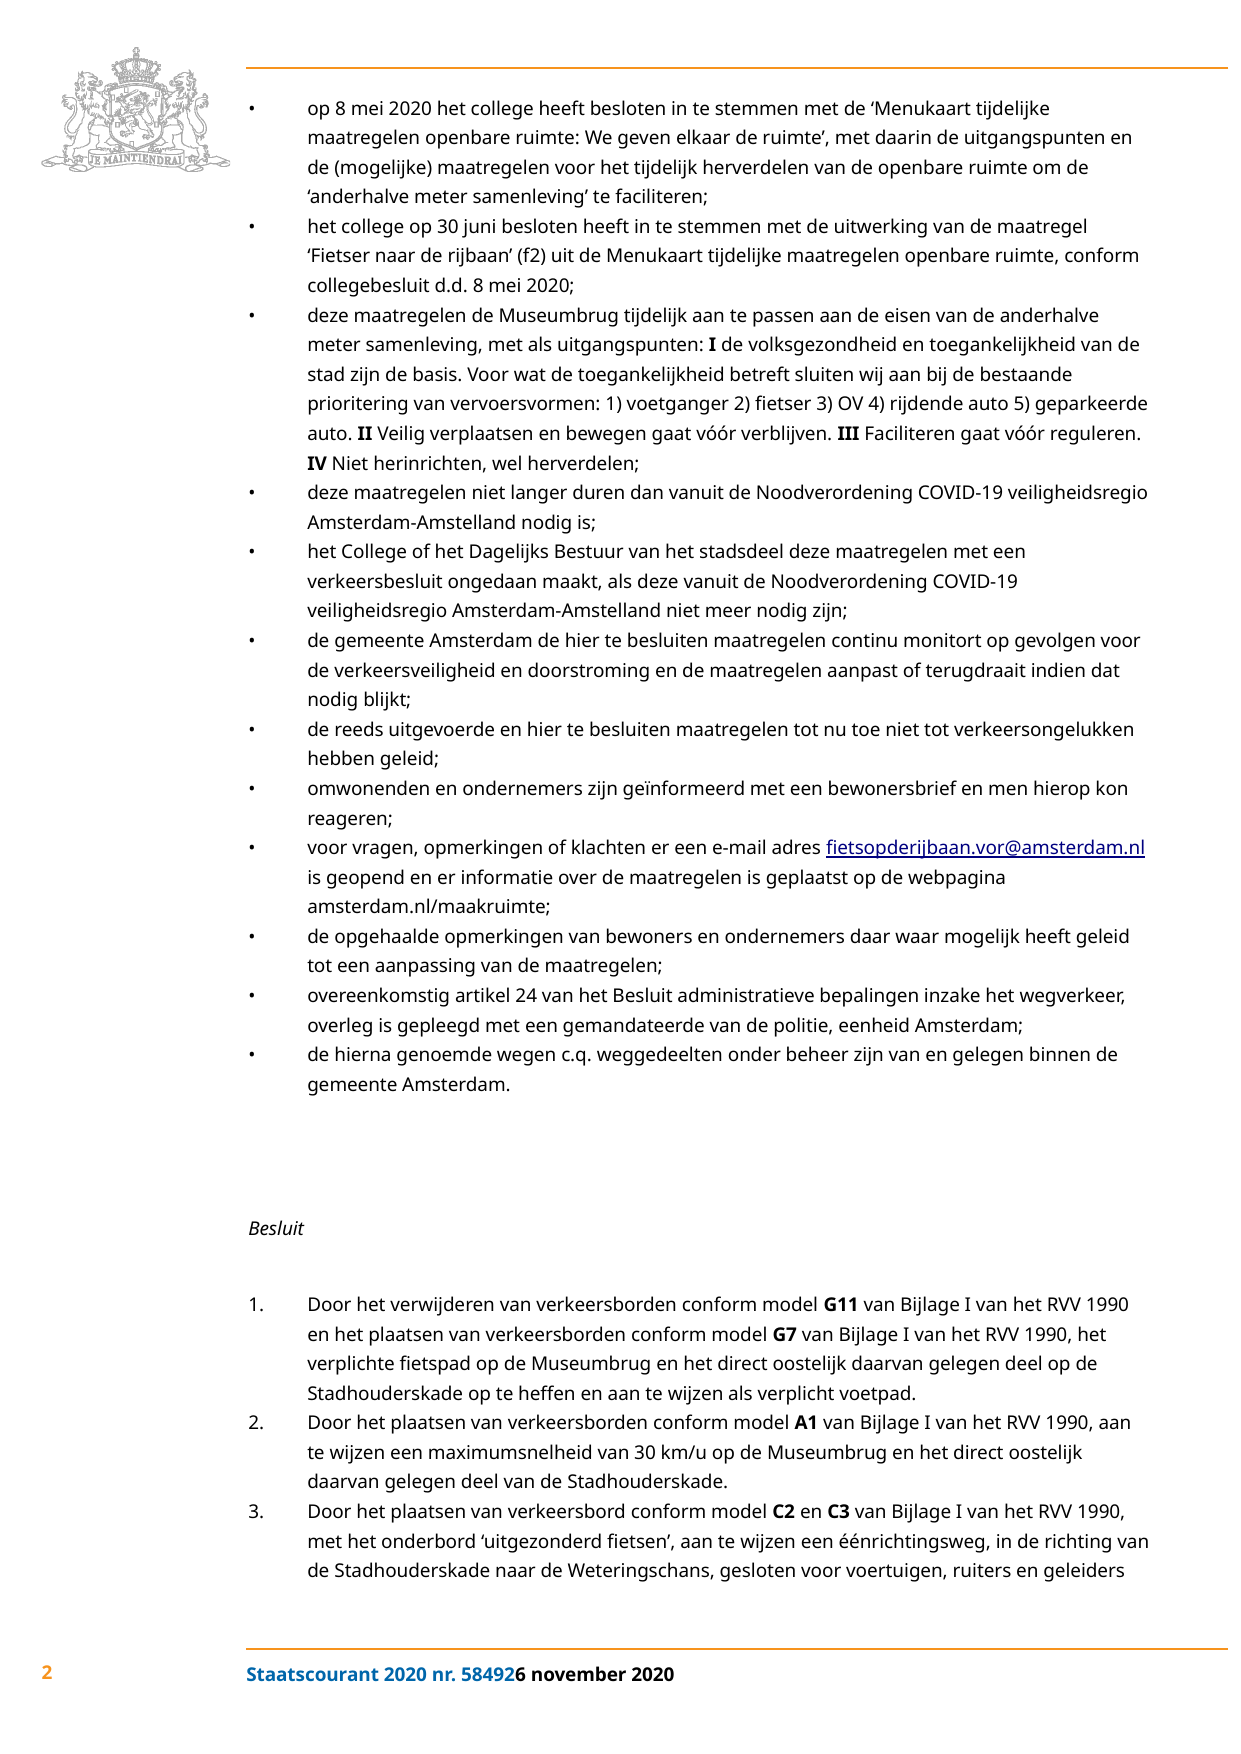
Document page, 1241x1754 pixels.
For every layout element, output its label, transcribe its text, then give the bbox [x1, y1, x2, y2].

list deze maatregelen niet langer duren dan vanuit de Noodverordening COVID-19 veiligheidsregio Amsterdam-Amstelland nodig is; [248, 479, 1152, 535]
list de gemeente Amsterdam de hier te besluiten maatregelen continu monitort op gevolgen voor de verkeersveiligheid en doorstroming en de maatregelen aanpast of terugdraait indien dat nodig blijkt; [248, 627, 1152, 712]
list op 8 mei 2020 het college heeft besloten in te stemmen met de ‘Menukaart tijdelijke maatregelen openbare ruimte: We geven elkaar de ruimte’, met daarin de uitgangspunten en de (mogelijke) maatregelen voor het tijdelijk herverdelen van de openbare ruimte om de ‘anderhalve meter samenleving’ te faciliteren; [248, 95, 1152, 209]
list deze maatregelen de Museumbrug tijdelijk aan te passen aan de eisen van de anderhalve meter samenleving, met als uitgangspunten: I de volksgezondheid en toegankelijkheid van de stad zijn de basis. Voor wat de toegankelijkheid betreft sluiten wij aan bij de bestaande prioritering van vervoersvormen: 1) voetganger 2) fietser 3) OV 4) rijdende auto 5) geparkeerde auto. II Veilig verplaatsen en bewegen gaat vóór verblijven. III Faciliteren gaat vóór reguleren. IV Niet herinrichten, wel herverdelen; [248, 302, 1152, 476]
list de opgehaalde opmerkingen van bewoners en ondernemers daar waar mogelijk heeft geleid tot een aanpassing van de maatregelen; [248, 923, 1152, 978]
list Door het plaatsen van verkeersbord conform model C2 en C3 van Bijlage I van het RVV 1990, met het onderbord ‘uitgezonderd fietsen’, aan te wijzen een éénrichtingsweg, in de richting van de Stadhouderskade naar de Weteringschans, gesloten voor voertuigen, ruiters en geleiders [248, 1498, 1152, 1583]
list overeenkomstig artikel 24 van het Besluit administratieve bepalingen inzake het wegverkeer, overleg is gepleegd met een gemandateerde van de politie, eenheid Amsterdam; [248, 982, 1152, 1038]
list Door het plaatsen van verkeersborden conform model A1 van Bijlage I van het RVV 1990, aan te wijzen een maximumsnelheid van 30 km/u op de Museumbrug en het direct oostelijk daarvan gelegen deel van de Stadhouderskade. [248, 1409, 1152, 1494]
list de hierna genoemde wegen c.q. weggedeelten onder beheer zijn van en gelegen binnen de gemeente Amsterdam. [248, 1041, 1152, 1097]
list het college op 30 juni besloten heeft in te stemmen met de uitwerking van de maatregel ‘Fietser naar de rijbaan’ (f2) uit de Menukaart tijdelijke maatregelen openbare ruimte, conform collegebesluit d.d. 8 mei 2020; [248, 213, 1152, 298]
list de reeds uitgevoerde en hier te besluiten maatregelen tot nu toe niet tot verkeersongelukken hebben geleid; [248, 716, 1152, 771]
list omwonenden en ondernemers zijn geïnformeerd met een bewonersbrief en men hierop kon reageren; [248, 775, 1152, 831]
picture [41, 47, 231, 172]
list het College of het Dagelijks Bestuur van het stadsdeel deze maatregelen met een verkeersbesluit ongedaan maakt, als deze vanuit de Noodverordening COVID-19 veiligheidsregio Amsterdam-Amstelland niet meer nodig zijn; [248, 538, 1152, 623]
list voor vragen, opmerkingen of klachten er een e-mail adres fietsopderijbaan.vor@amsterdam.nl is geopend en er informatie over de maatregelen is geplaatst op de webpagina amsterdam.nl/maakruimte; [248, 834, 1152, 919]
text Besluit [248, 1215, 1152, 1241]
list Door het verwijderen van verkeersborden conform model G11 van Bijlage I van het RVV 1990 en het plaatsen van verkeersborden conform model G7 van Bijlage I van het RVV 1990, het verplichte fietspad op de Museumbrug en het direct oostelijk daarvan gelegen deel op de Stadhouderskade op te heffen en aan te wijzen als verplicht voetpad. [248, 1291, 1152, 1406]
